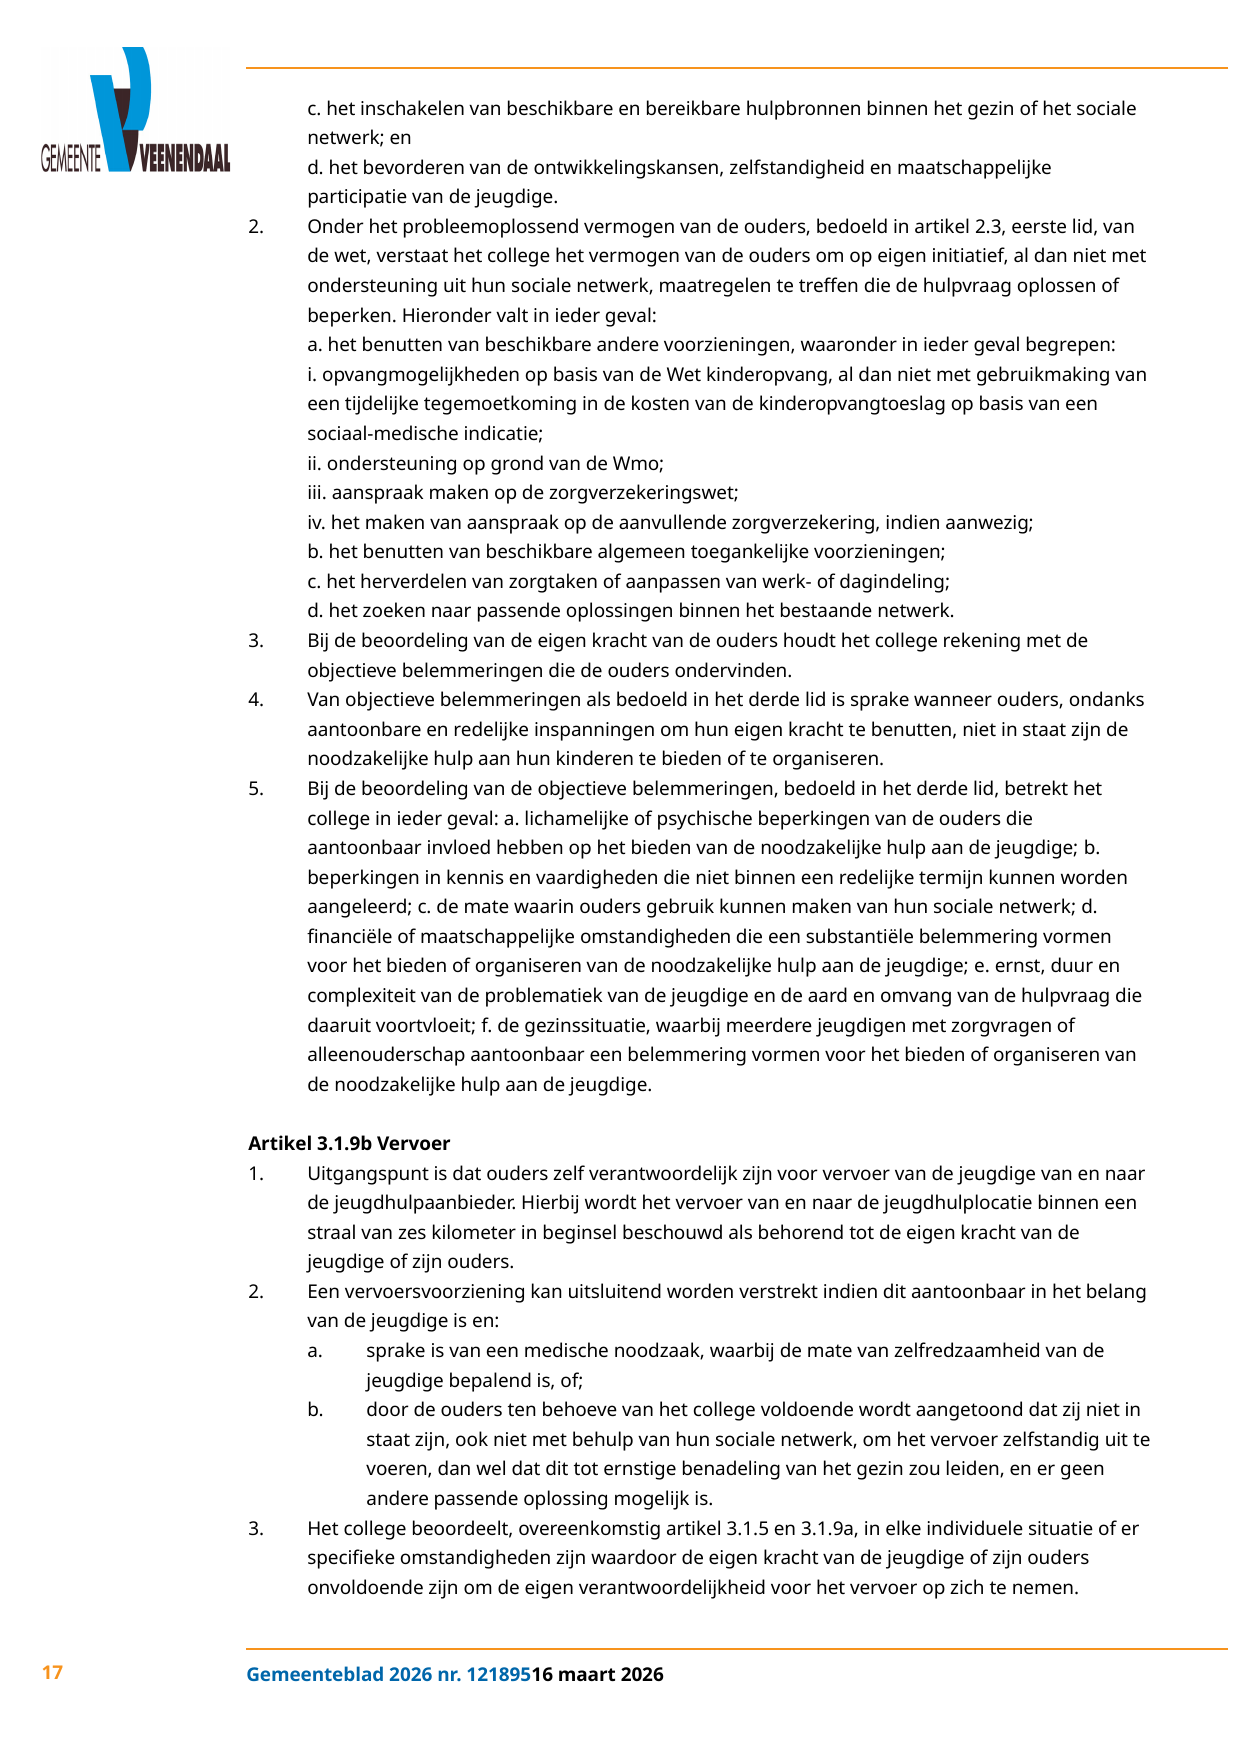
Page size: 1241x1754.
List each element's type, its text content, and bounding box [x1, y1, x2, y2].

list Een vervoersvoorziening kan uitsluitend worden verstrekt indien dit aantoonbaar in het belang van de jeugdige is en: [248, 1278, 1152, 1333]
list Het college beoordeelt, overeenkomstig artikel 3.1.5 en 3.1.9a, in elke individuele situatie of er specifieke omstandigheden zijn waardoor de eigen kracht van de jeugdige of zijn ouders onvoldoende zijn om de eigen verantwoordelijkheid voor het vervoer op zich te nemen. [248, 1515, 1152, 1600]
list d. het bevorderen van de ontwikkelingskansen, zelfstandigheid en maatschappelijke participatie van de jeugdige. [248, 154, 1152, 209]
list door de ouders ten behoeve van het college voldoende wordt aangetoond dat zij niet in staat zijn, ook niet met behulp van hun sociale netwerk, om het vervoer zelfstandig uit te voeren, dan wel dat dit tot ernstige benadeling van het gezin zou leiden, en er geen andere passende oplossing mogelijk is. [307, 1396, 1152, 1511]
list b. het benutten van beschikbare algemeen toegankelijke voorzieningen; [248, 538, 1152, 564]
list a. het benutten van beschikbare andere voorzieningen, waaronder in ieder geval begrepen: [248, 331, 1152, 357]
list sprake is van een medische noodzaak, waarbij de mate van zelfredzaamheid van de jeugdige bepalend is, of; [307, 1337, 1152, 1393]
list Van objectieve belemmeringen als bedoeld in het derde lid is sprake wanneer ouders, ondanks aantoonbare en redelijke inspanningen om hun eigen kracht te benutten, niet in staat zijn de noodzakelijke hulp aan hun kinderen te bieden of te organiseren. [248, 686, 1152, 771]
list i. opvangmogelijkheden op basis van de Wet kinderopvang, al dan niet met gebruikmaking van een tijdelijke tegemoetkoming in de kosten van de kinderopvangtoeslag op basis van een sociaal-medische indicatie; [248, 361, 1152, 446]
list ii. ondersteuning op grond van de Wmo; [248, 450, 1152, 476]
list d. het zoeken naar passende oplossingen binnen het bestaande netwerk. [248, 598, 1152, 623]
list iv. het maken van aanspraak op de aanvullende zorgverzekering, indien aanwezig; [248, 509, 1152, 535]
text Artikel 3.1.9b Vervoer [248, 1130, 1152, 1156]
picture [123, 47, 231, 172]
list Onder het probleemoplossend vermogen van de ouders, bedoeld in artikel 2.3, eerste lid, van de wet, verstaat het college het vermogen van de ouders om op eigen initiatief, al dan niet met ondersteuning uit hun sociale netwerk, maatregelen te treffen die de hulpvraag oplossen of beperken. Hieronder valt in ieder geval: [248, 213, 1152, 328]
list c. het herverdelen van zorgtaken of aanpassen van werk- of dagindeling; [248, 568, 1152, 594]
list Bij de beoordeling van de eigen kracht van de ouders houdt het college rekening met de objectieve belemmeringen die de ouders ondervinden. [248, 627, 1152, 683]
list Bij de beoordeling van de objectieve belemmeringen, bedoeld in het derde lid, betrekt het college in ieder geval: a. lichamelijke of psychische beperkingen van de ouders die aantoonbaar invloed hebben op het bieden van de noodzakelijke hulp aan de jeugdige; b. beperkingen in kennis en vaardigheden die niet binnen een redelijke termijn kunnen worden aangeleerd; c. de mate waarin ouders gebruik kunnen maken van hun sociale netwerk; d. financiële of maatschappelijke omstandigheden die een substantiële belemmering vormen voor het bieden of organiseren van de noodzakelijke hulp aan de jeugdige; e. ernst, duur en complexiteit van de problematiek van de jeugdige en de aard en omvang van de hulpvraag die daaruit voortvloeit; f. de gezinssituatie, waarbij meerdere jeugdigen met zorgvragen of alleenouderschap aantoonbaar een belemmering vormen voor het bieden of organiseren van de noodzakelijke hulp aan de jeugdige. [248, 775, 1152, 1097]
list Uitgangspunt is dat ouders zelf verantwoordelijk zijn voor vervoer van de jeugdige van en naar de jeugdhulpaanbieder. Hierbij wordt het vervoer van en naar de jeugdhulplocatie binnen een straal van zes kilometer in beginsel beschouwd als behorend tot de eigen kracht van de jeugdige of zijn ouders. [248, 1160, 1152, 1274]
picture [41, 47, 130, 172]
list iii. aanspraak maken op de zorgverzekeringswet; [248, 479, 1152, 505]
list c. het inschakelen van beschikbare en bereikbare hulpbronnen binnen het gezin of het sociale netwerk; en [248, 95, 1152, 150]
